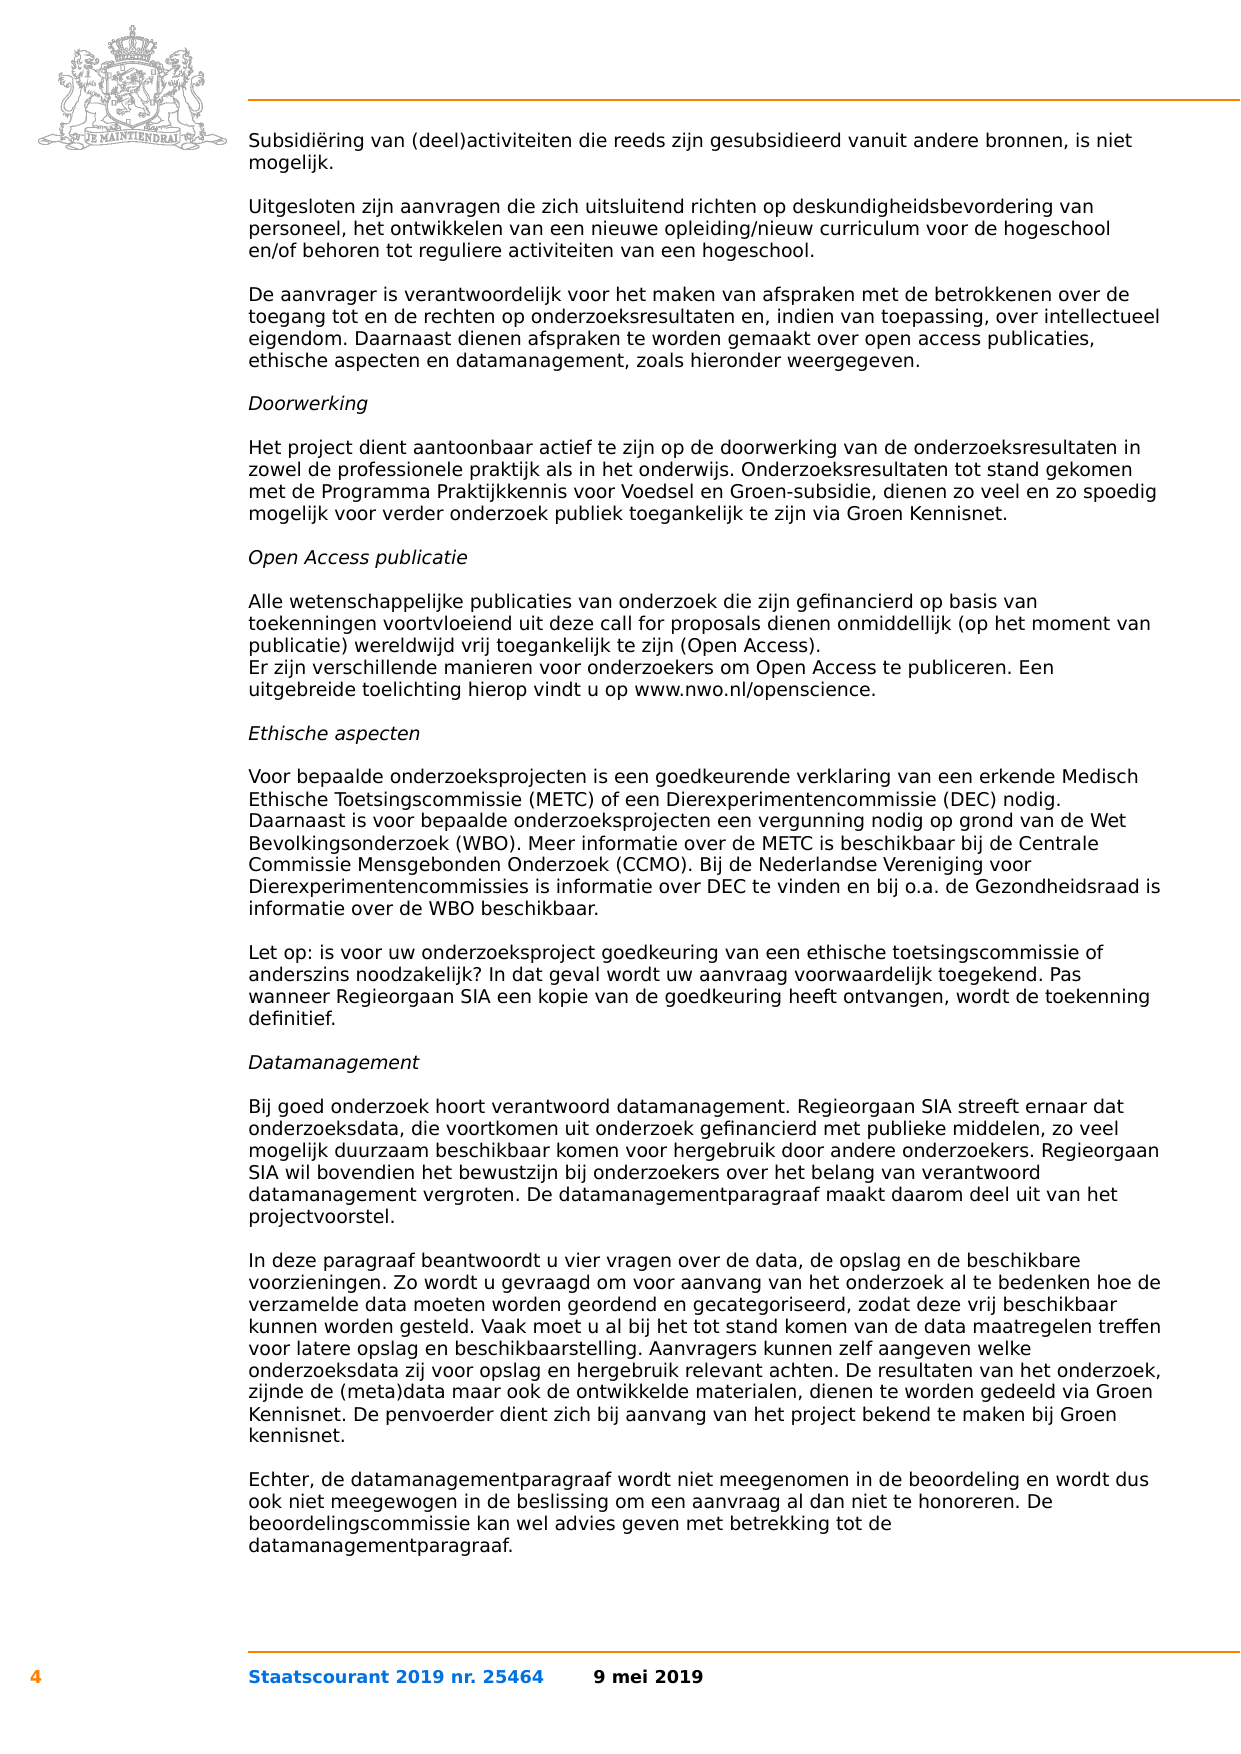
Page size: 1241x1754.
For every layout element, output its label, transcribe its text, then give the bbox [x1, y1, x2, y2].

text Let op: is voor uw onderzoeksproject goedkeuring van een ethische toetsingscommissie of anderszins noodzakelijk? In dat geval wordt uw aanvraag voorwaardelijk toegekend. Pas wanneer Regieorgaan SIA een kopie van de goedkeuring heeft ontvangen, wordt de toekenning definitief. [248, 942, 1163, 1030]
text Voor bepaalde onderzoeksprojecten is een goedkeurende verklaring van een erkende Medisch Ethische Toetsingscommissie (METC) of een Dierexperimentencommissie (DEC) nodig. Daarnaast is voor bepaalde onderzoeksprojecten een vergunning nodig op grond van de Wet Bevolkingsonderzoek (WBO). Meer informatie over de METC is beschikbaar bij de Centrale Commissie Mensgebonden Onderzoek (CCMO). Bij de Nederlandse Vereniging voor Dierexperimentencommissies is informatie over DEC te vinden en bij o.a. de Gezondheidsraad is informatie over de WBO beschikbaar. [248, 766, 1163, 920]
text Bij goed onderzoek hoort verantwoord datamanagement. Regieorgaan SIA streeft ernaar dat onderzoeksdata, die voortkomen uit onderzoek gefinancierd met publieke middelen, zo veel mogelijk duurzaam beschikbaar komen voor hergebruik door andere onderzoekers. Regieorgaan SIA wil bovendien het bewustzijn bij onderzoekers over het belang van verantwoord datamanagement vergroten. De datamanagementparagraaf maakt daarom deel uit van het projectvoorstel. [248, 1096, 1163, 1228]
text Er zijn verschillende manieren voor onderzoekers om Open Access te publiceren. Een uitgebreide toelichting hierop vindt u op www.nwo.nl/openscience. [248, 657, 1163, 701]
text Uitgesloten zijn aanvragen die zich uitsluitend richten op deskundigheidsbevordering van personeel, het ontwikkelen van een nieuwe opleiding/nieuw curriculum voor de hogeschool en/of behoren tot reguliere activiteiten van een hogeschool. [248, 196, 1163, 262]
subtitle Ethische aspecten [248, 723, 1163, 744]
picture [38, 25, 227, 150]
text Alle wetenschappelijke publicaties van onderzoek die zijn gefinancierd op basis van toekenningen voortvloeiend uit deze call for proposals dienen onmiddellijk (op het moment van publicatie) wereldwijd vrij toegankelijk te zijn (Open Access). [248, 591, 1163, 657]
text In deze paragraaf beantwoordt u vier vragen over de data, de opslag en de beschikbare voorzieningen. Zo wordt u gevraagd om voor aanvang van het onderzoek al te bedenken hoe de verzamelde data moeten worden geordend en gecategoriseerd, zodat deze vrij beschikbaar kunnen worden gesteld. Vaak moet u al bij het tot stand komen van de data maatregelen treffen voor latere opslag en beschikbaarstelling. Aanvragers kunnen zelf aangeven welke onderzoeksdata zij voor opslag en hergebruik relevant achten. De resultaten van het onderzoek, zijnde de (meta)data maar ook de ontwikkelde materialen, dienen te worden gedeeld via Groen Kennisnet. De penvoerder dient zich bij aanvang van het project bekend te maken bij Groen kennisnet. [248, 1249, 1163, 1447]
subtitle Datamanagement [248, 1052, 1163, 1074]
text Subsidiëring van (deel)activiteiten die reeds zijn gesubsidieerd vanuit andere bronnen, is niet mogelijk. [248, 130, 1163, 174]
text Het project dient aantoonbaar actief te zijn op de doorwerking van de onderzoeksresultaten in zowel de professionele praktijk als in het onderwijs. Onderzoeksresultaten tot stand gekomen met de Programma Praktijkkennis voor Voedsel en Groen-subsidie, dienen zo veel en zo spoedig mogelijk voor verder onderzoek publiek toegankelijk te zijn via Groen Kennisnet. [248, 437, 1163, 525]
subtitle Doorwerking [248, 393, 1163, 415]
subtitle Open Access publicatie [248, 547, 1163, 569]
text De aanvrager is verantwoordelijk voor het maken van afspraken met de betrokkenen over de toegang tot en de rechten op onderzoeksresultaten en, indien van toepassing, over intellectueel eigendom. Daarnaast dienen afspraken te worden gemaakt over open access publicaties, ethische aspecten en datamanagement, zoals hieronder weergegeven. [248, 283, 1163, 371]
text Echter, de datamanagementparagraaf wordt niet meegenomen in de beoordeling en wordt dus ook niet meegewogen in de beslissing om een aanvraag al dan niet te honoreren. De beoordelingscommissie kan wel advies geven met betrekking tot de datamanagementparagraaf. [248, 1469, 1163, 1557]
